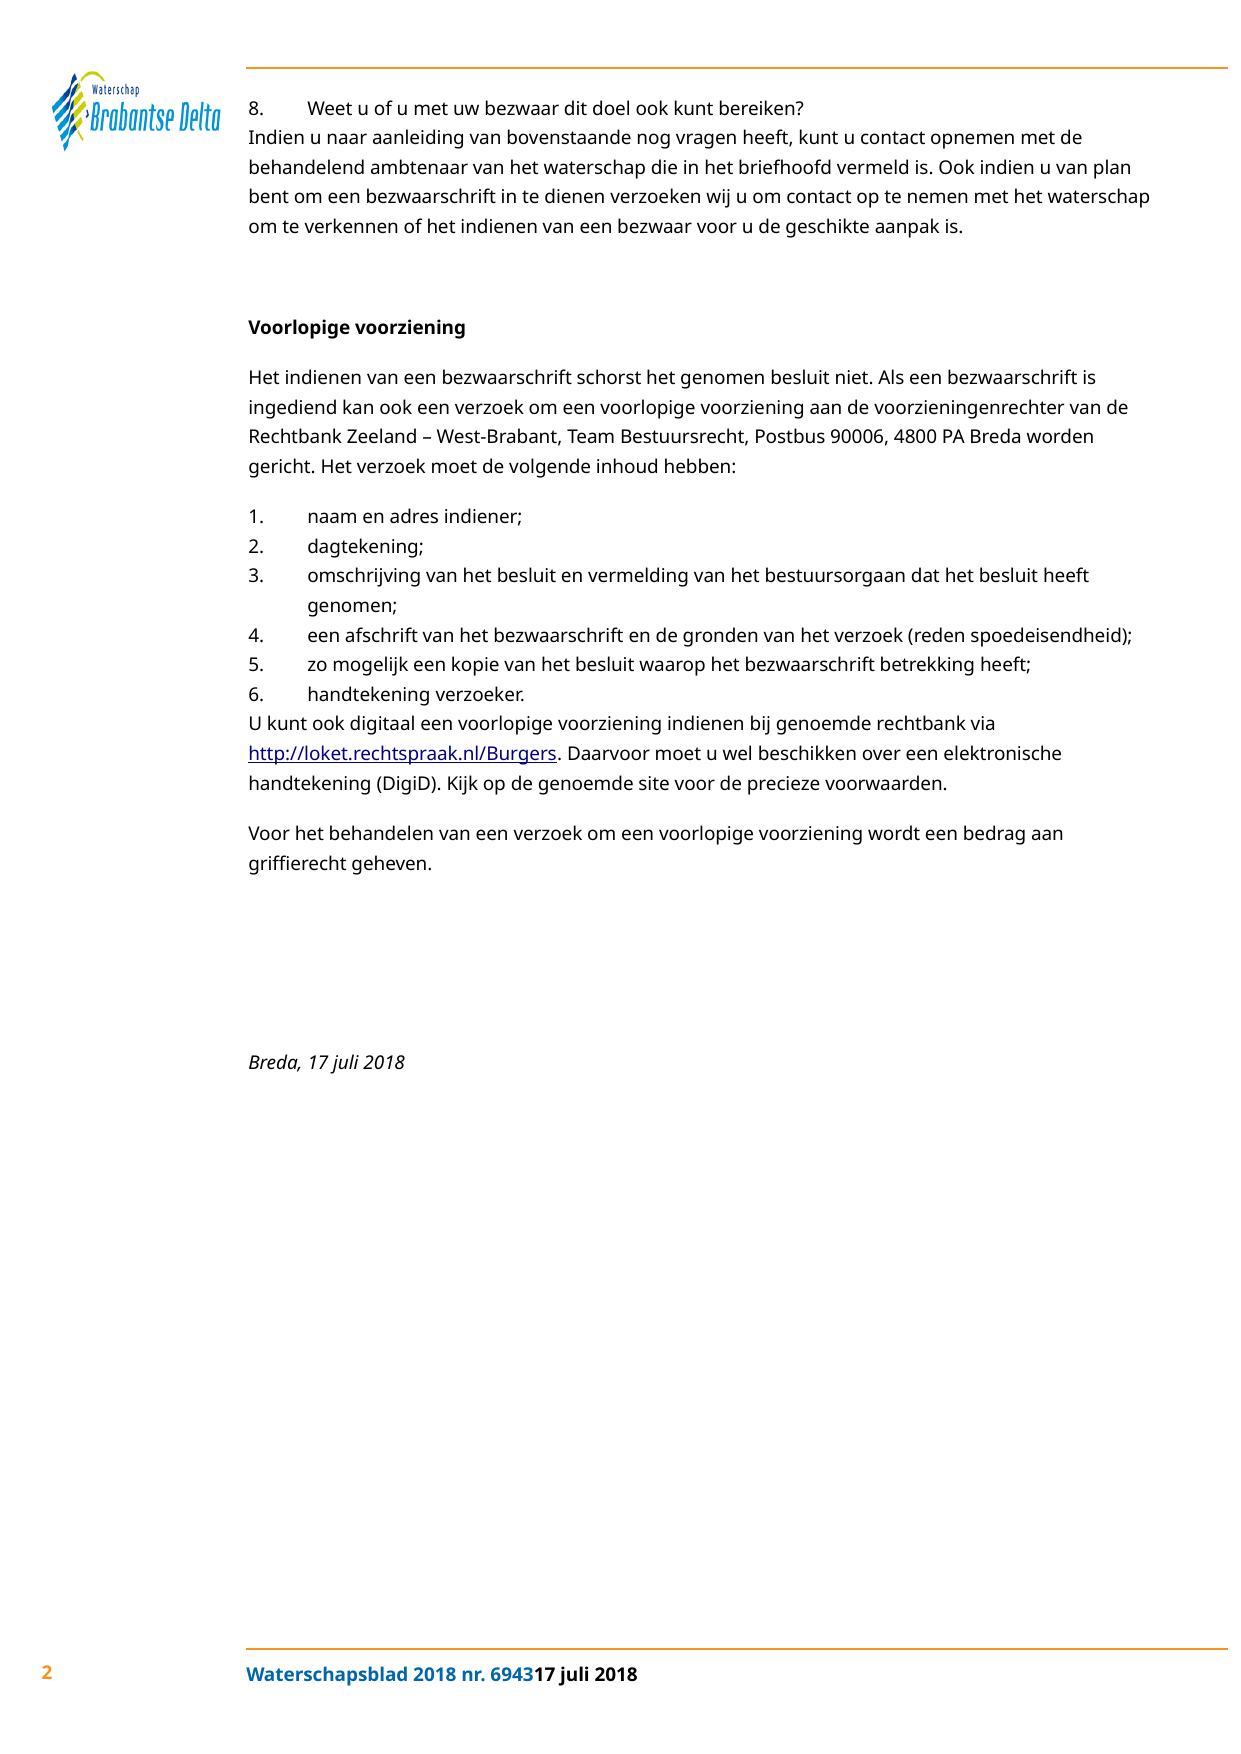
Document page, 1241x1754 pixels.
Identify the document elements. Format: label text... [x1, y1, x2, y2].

list naam en adres indiener; [248, 503, 1152, 529]
list dagtekening; [248, 533, 1152, 559]
text U kunt ook digitaal een voorlopige voorziening indienen bij genoemde rechtbank via http://loket.rechtspraak.nl/Burgers. Daarvoor moet u wel beschikken over een elektronische handtekening (DigiD). Kijk op de genoemde site voor de precieze voorwaarden. [248, 711, 1152, 796]
list een afschrift van het bezwaarschrift en de gronden van het verzoek (reden spoedeisendheid); [248, 622, 1152, 648]
list zo mogelijk een kopie van het besluit waarop het bezwaarschrift betrekking heeft; [248, 651, 1152, 677]
text Voorlopige voorziening [248, 314, 1152, 340]
text Het indienen van een bezwaarschrift schorst het genomen besluit niet. Als een bezwaarschrift is ingediend kan ook een verzoek om een voorlopige voorziening aan de voorzieningenrechter van de Rechtbank Zeeland – West-Brabant, Team Bestuursrecht, Postbus 90006, 4800 PA Breda worden gericht. Het verzoek moet de volgende inhoud hebben: [248, 364, 1152, 479]
list Weet u of u met uw bezwaar dit doel ook kunt bereiken? [248, 95, 1152, 121]
list handtekening verzoeker. [248, 681, 1152, 707]
text Indien u naar aanleiding van bovenstaande nog vragen heeft, kunt u contact opnemen met de behandelend ambtenaar van het waterschap die in het briefhoofd vermeld is. Ook indien u van plan bent om een bezwaarschrift in te dienen verzoeken wij u om contact op te nemen met het waterschap om te verkennen of het indienen van een bezwaar voor u de geschikte aanpak is. [248, 124, 1152, 239]
text Voor het behandelen van een verzoek om een voorlopige voorziening wordt een bedrag aan griffierecht geheven. [248, 820, 1152, 876]
list omschrijving van het besluit en vermelding van het bestuursorgaan dat het besluit heeft genomen; [248, 563, 1152, 618]
picture [41, 47, 231, 172]
text Breda, 17 juli 2018 [248, 1049, 1152, 1074]
